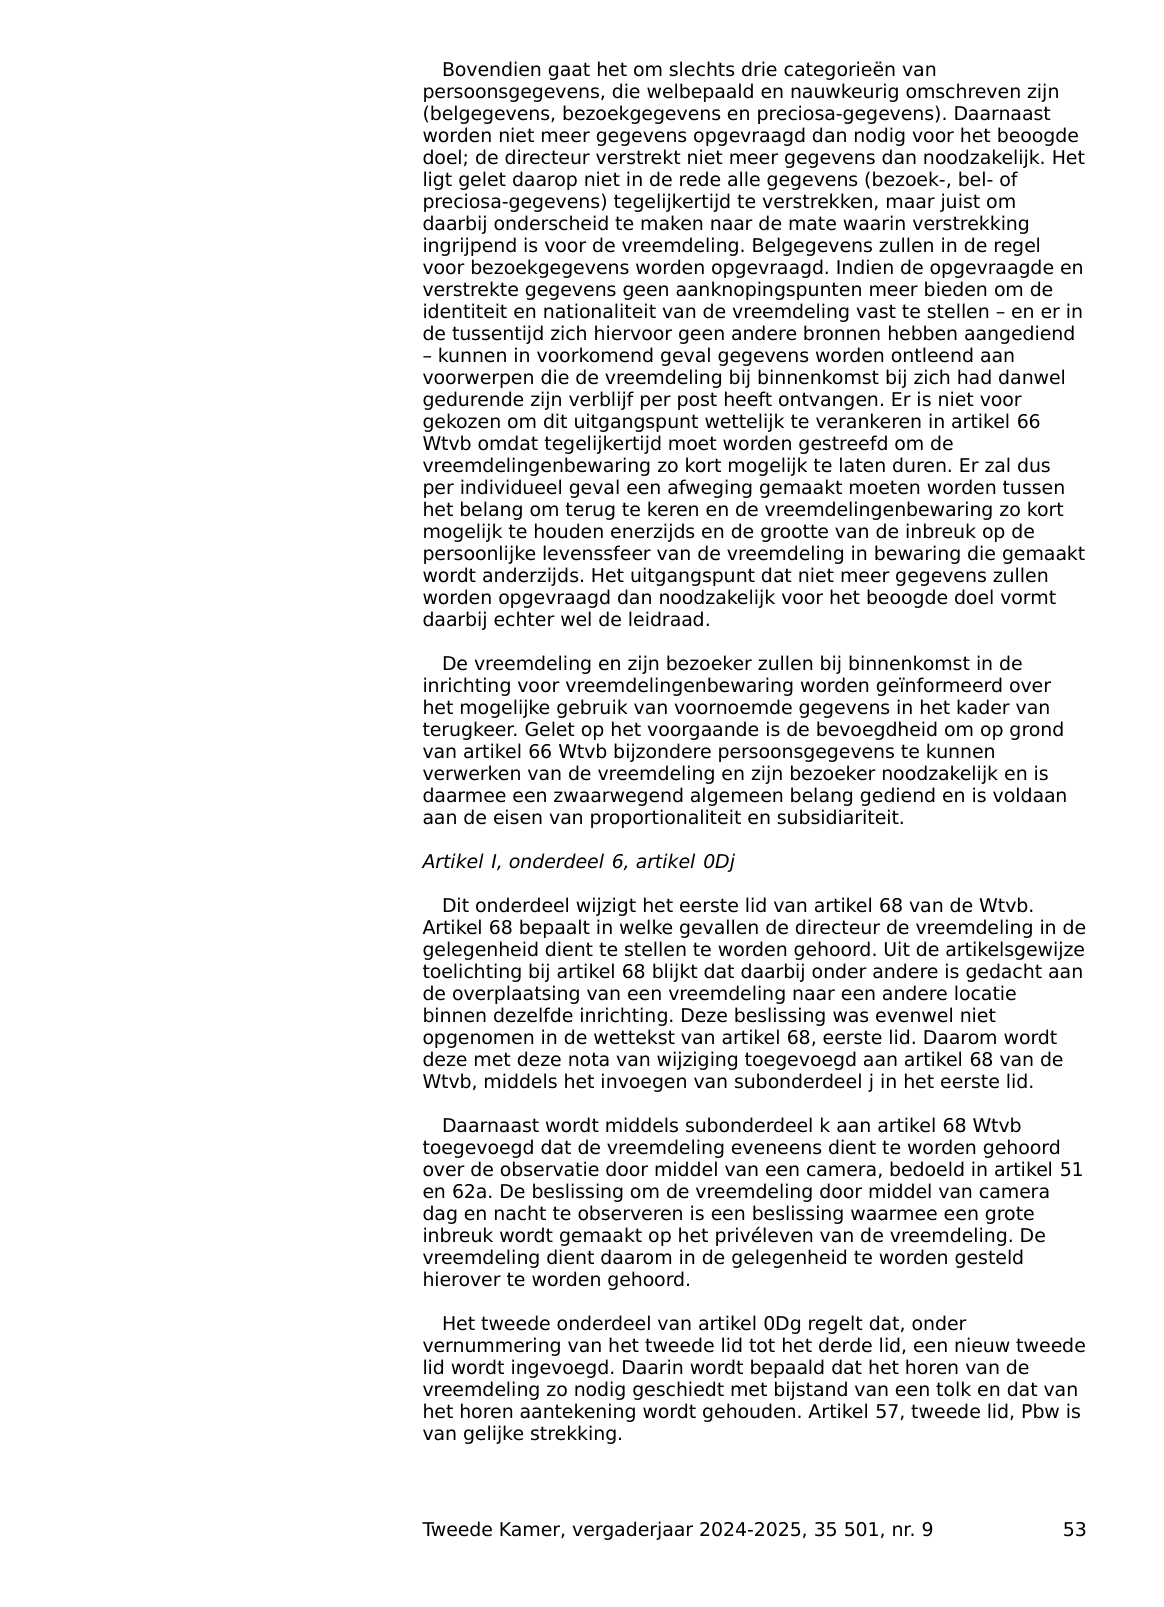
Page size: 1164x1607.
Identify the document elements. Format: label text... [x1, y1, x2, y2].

text Daarnaast wordt middels subonderdeel k aan artikel 68 Wtvb toegevoegd dat de vreemdeling eveneens dient te worden gehoord over de observatie door middel van een camera, bedoeld in artikel 51 en 62a. De beslissing om de vreemdeling door middel van camera dag en nacht te observeren is een beslissing waarmee een grote inbreuk wordt gemaakt op het privéleven van de vreemdeling. De vreemdeling dient daarom in de gelegenheid te worden gesteld hierover te worden gehoord. [422, 1115, 1087, 1291]
text Het tweede onderdeel van artikel 0Dg regelt dat, onder vernummering van het tweede lid tot het derde lid, een nieuw tweede lid wordt ingevoegd. Daarin wordt bepaald dat het horen van de vreemdeling zo nodig geschiedt met bijstand van een tolk en dat van het horen aantekening wordt gehouden. Artikel 57, tweede lid, Pbw is van gelijke strekking. [422, 1313, 1087, 1445]
text De vreemdeling en zijn bezoeker zullen bij binnenkomst in de inrichting voor vreemdelingenbewaring worden geïnformeerd over het mogelijke gebruik van voornoemde gegevens in het kader van terugkeer. Gelet op het voorgaande is de bevoegdheid om op grond van artikel 66 Wtvb bijzondere persoonsgegevens te kunnen verwerken van de vreemdeling en zijn bezoeker noodzakelijk en is daarmee een zwaarwegend algemeen belang gediend en is voldaan aan de eisen van proportionaliteit en subsidiariteit. [422, 653, 1087, 828]
text Dit onderdeel wijzigt het eerste lid van artikel 68 van de Wtvb. Artikel 68 bepaalt in welke gevallen de directeur de vreemdeling in de gelegenheid dient te stellen te worden gehoord. Uit de artikelsgewijze toelichting bij artikel 68 blijkt dat daarbij onder andere is gedacht aan de overplaatsing van een vreemdeling naar een andere locatie binnen dezelfde inrichting. Deze beslissing was evenwel niet opgenomen in de wettekst van artikel 68, eerste lid. Daarom wordt deze met deze nota van wijziging toegevoegd aan artikel 68 van de Wtvb, middels het invoegen van subonderdeel j in het eerste lid. [422, 895, 1087, 1093]
subtitle Artikel I, onderdeel 6, artikel 0Dj [422, 851, 1087, 873]
text Bovendien gaat het om slechts drie categorieën van persoonsgegevens, die welbepaald en nauwkeurig omschreven zijn (belgegevens, bezoekgegevens en preciosa-gegevens). Daarnaast worden niet meer gegevens opgevraagd dan nodig voor het beoogde doel; de directeur verstrekt niet meer gegevens dan noodzakelijk. Het ligt gelet daarop niet in de rede alle gegevens (bezoek-, bel- of preciosa-gegevens) tegelijkertijd te verstrekken, maar juist om daarbij onderscheid te maken naar de mate waarin verstrekking ingrijpend is voor de vreemdeling. Belgegevens zullen in de regel voor bezoekgegevens worden opgevraagd. Indien de opgevraagde en verstrekte gegevens geen aanknopingspunten meer bieden om de identiteit en nationaliteit van de vreemdeling vast te stellen – en er in de tussentijd zich hiervoor geen andere bronnen hebben aangediend – kunnen in voorkomend geval gegevens worden ontleend aan voorwerpen die de vreemdeling bij binnenkomst bij zich had danwel gedurende zijn verblijf per post heeft ontvangen. Er is niet voor gekozen om dit uitgangspunt wettelijk te verankeren in artikel 66 Wtvb omdat tegelijkertijd moet worden gestreefd om de vreemdelingenbewaring zo kort mogelijk te laten duren. Er zal dus per individueel geval een afweging gemaakt moeten worden tussen het belang om terug te keren en de vreemdelingenbewaring zo kort mogelijk te houden enerzijds en de grootte van de inbreuk op de persoonlijke levenssfeer van de vreemdeling in bewaring die gemaakt wordt anderzijds. Het uitgangspunt dat niet meer gegevens zullen worden opgevraagd dan noodzakelijk voor het beoogde doel vormt daarbij echter wel de leidraad. [422, 59, 1087, 631]
